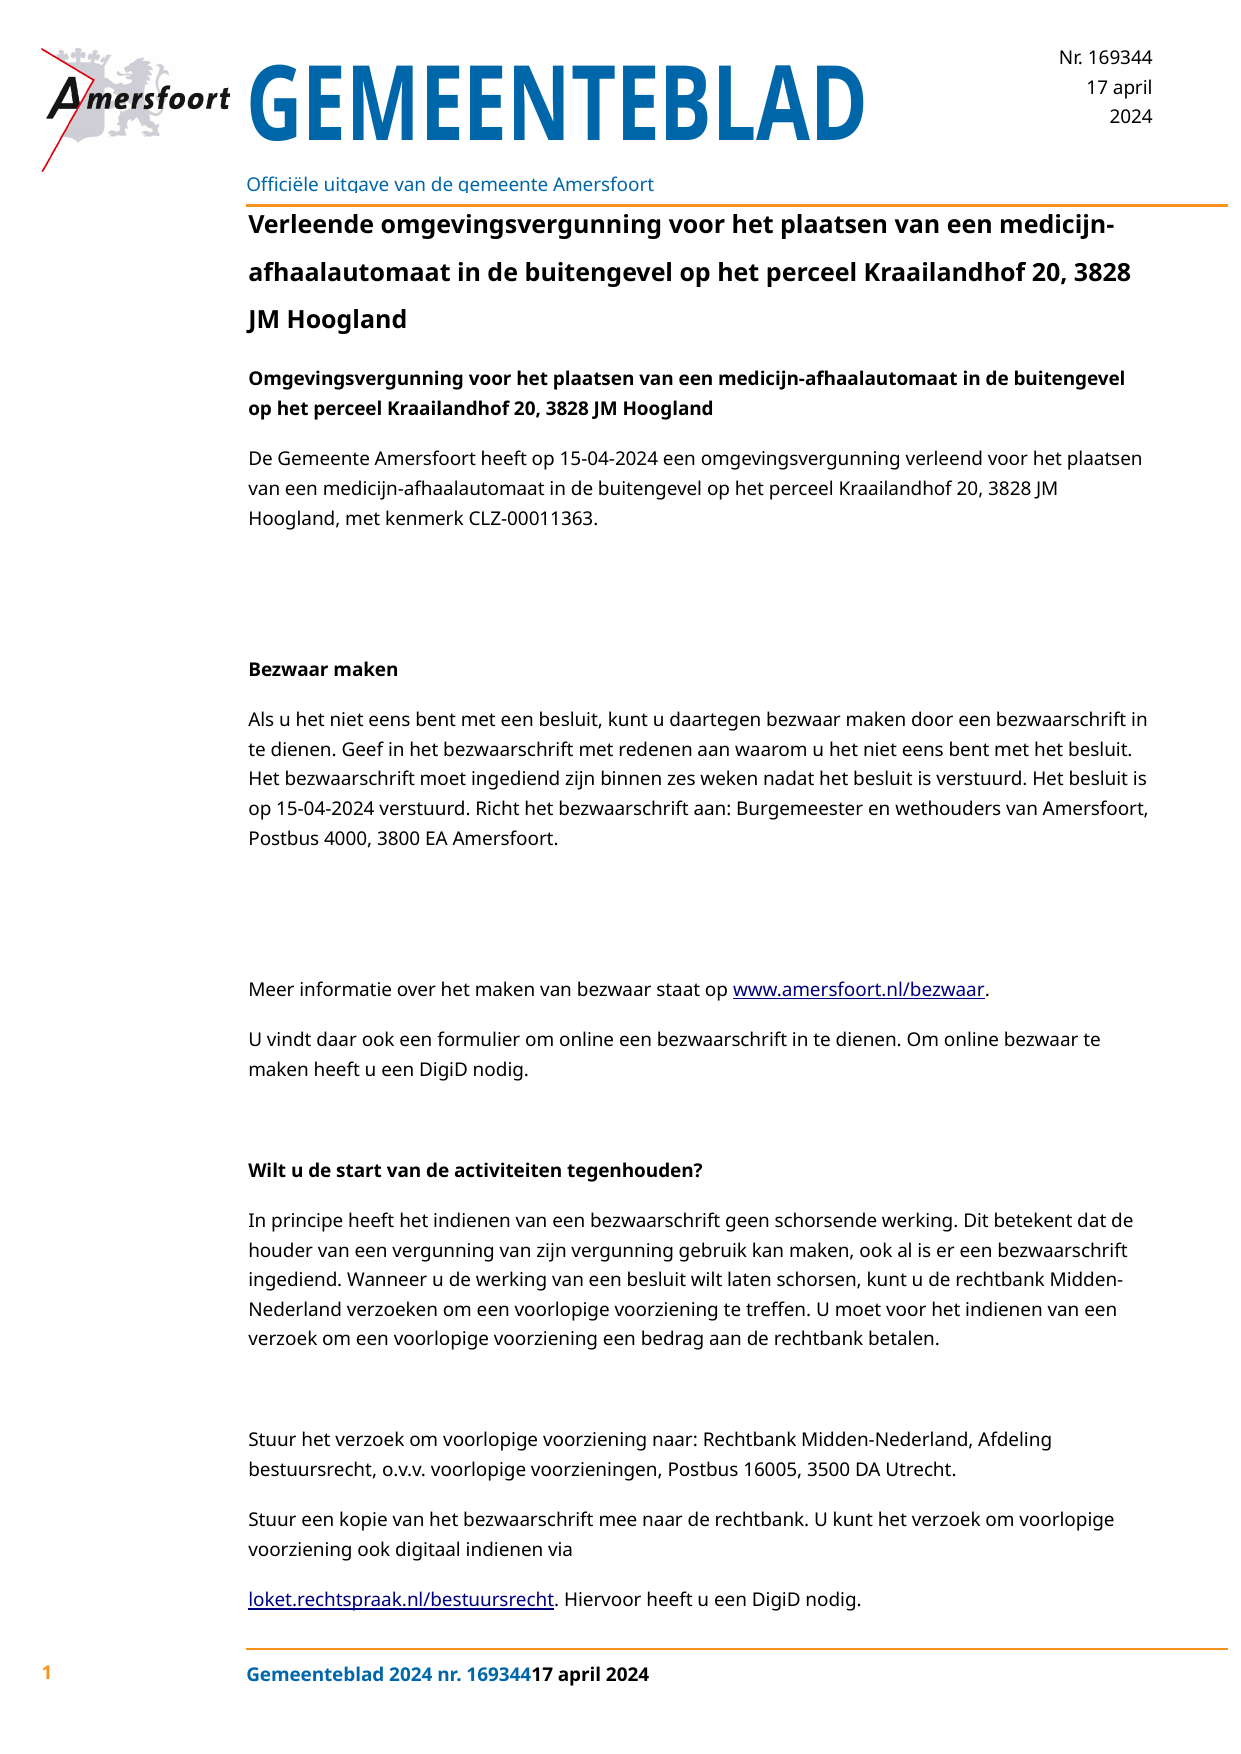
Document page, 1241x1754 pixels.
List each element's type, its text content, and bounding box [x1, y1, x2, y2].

text Omgevingsvergunning voor het plaatsen van een medicijn-afhaalautomaat in de buitengevel op het perceel Kraailandhof 20, 3828 JM Hoogland [248, 366, 1152, 421]
text Verleende omgevingsvergunning voor het plaatsen van een medicijn-afhaalautomaat in de buitengevel op het perceel Kraailandhof 20, 3828 JM Hoogland [248, 207, 1152, 336]
picture [41, 47, 231, 172]
text Bezwaar maken [248, 656, 1152, 682]
text Wilt u de start van de activiteiten tegenhouden? [248, 1157, 1152, 1182]
text In principe heeft het indienen van een bezwaarschrift geen schorsende werking. Dit betekent dat de houder van een vergunning van zijn vergunning gebruik kan maken, ook al is er een bezwaarschrift ingediend. Wanneer u de werking van een besluit wilt laten schorsen, kunt u de rechtbank Midden-Nederland verzoeken om een voorlopige voorziening te treffen. U moet voor het indienen van een verzoek om een voorlopige voorziening een bedrag aan de rechtbank betalen. [248, 1207, 1152, 1351]
text Als u het niet eens bent met een besluit, kunt u daartegen bezwaar maken door een bezwaarschrift in te dienen. Geef in het bezwaarschrift met redenen aan waarom u het niet eens bent met het besluit. Het bezwaarschrift moet ingediend zijn binnen zes weken nadat het besluit is verstuurd. Het besluit is op 15-04-2024 verstuurd. Richt het bezwaarschrift aan: Burgemeester en wethouders van Amersfoort, Postbus 4000, 3800 EA Amersfoort. [248, 706, 1152, 850]
text Meer informatie over het maken van bezwaar staat op www.amersfoort.nl/bezwaar. [248, 976, 1152, 1002]
text Stuur het verzoek om voorlopige voorziening naar: Rechtbank Midden-Nederland, Afdeling bestuursrecht, o.v.v. voorlopige voorzieningen, Postbus 16005, 3500 DA Utrecht. [248, 1426, 1152, 1482]
text U vindt daar ook een formulier om online een bezwaarschrift in te dienen. Om online bezwaar te maken heeft u een DigiD nodig. [248, 1026, 1152, 1082]
text loket.rechtspraak.nl/bestuursrecht. Hiervoor heeft u een DigiD nodig. [248, 1586, 1152, 1612]
text Stuur een kopie van het bezwaarschrift mee naar de rechtbank. U kunt het verzoek om voorlopige voorziening ook digitaal indienen via [248, 1506, 1152, 1562]
text De Gemeente Amersfoort heeft op 15-04-2024 een omgevingsvergunning verleend voor het plaatsen van een medicijn-afhaalautomaat in de buitengevel op het perceel Kraailandhof 20, 3828 JM Hoogland, met kenmerk CLZ-00011363. [248, 446, 1152, 530]
